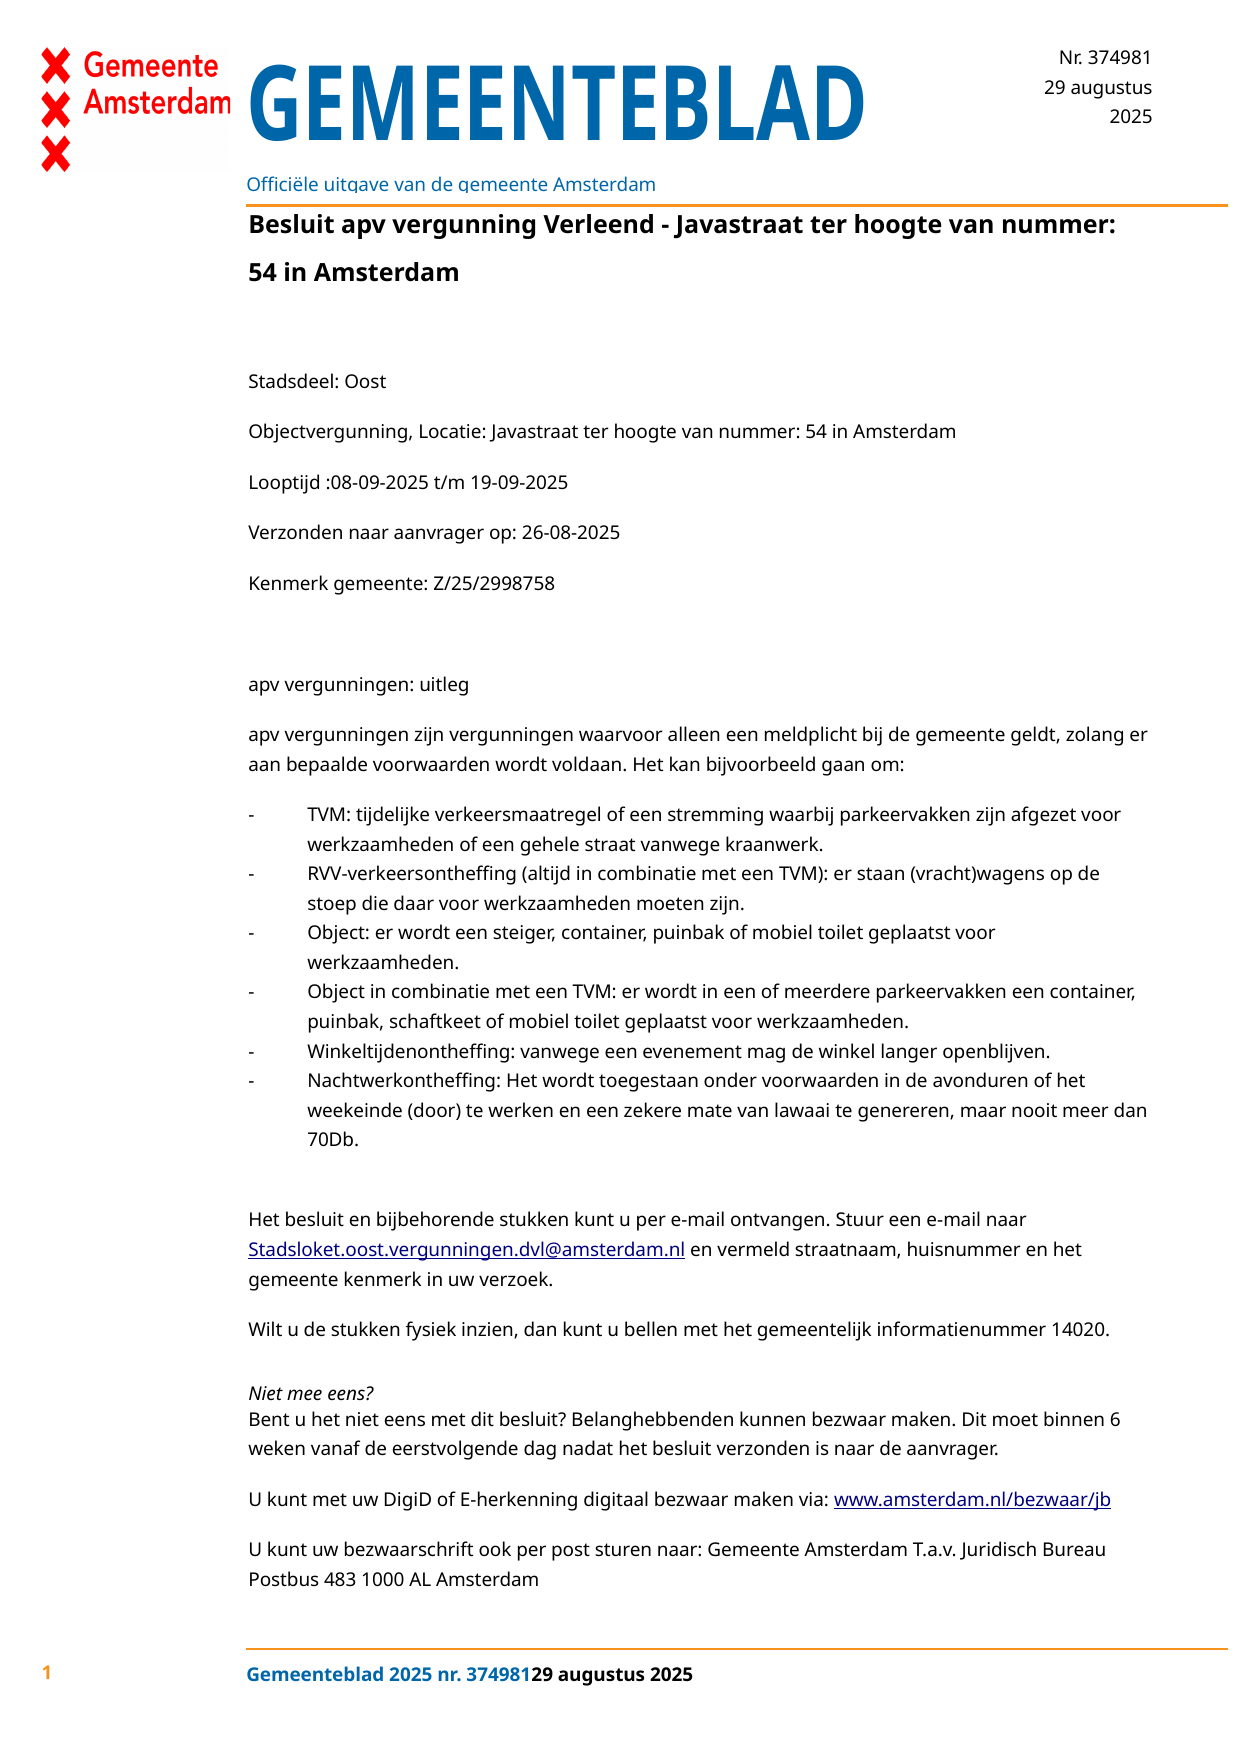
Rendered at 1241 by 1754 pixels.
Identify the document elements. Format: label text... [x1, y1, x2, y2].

text apv vergunningen zijn vergunningen waarvoor alleen een meldplicht bij de gemeente geldt, zolang er aan bepaalde voorwaarden wordt voldaan. Het kan bijvoorbeeld gaan om: [248, 721, 1152, 777]
text Wilt u de stukken fysiek inzien, dan kunt u bellen met het gemeentelijk informatienummer 14020. [248, 1316, 1152, 1342]
text U kunt met uw DigiD of E-herkenning digitaal bezwaar maken via: www.amsterdam.nl/bezwaar/jb [248, 1486, 1152, 1512]
text Het besluit en bijbehorende stukken kunt u per e-mail ontvangen. Stuur een e-mail naar Stadsloket.oost.vergunningen.dvl@amsterdam.nl en vermeld straatnaam, huisnummer en het gemeente kenmerk in uw verzoek. [248, 1207, 1152, 1292]
list Object in combinatie met een TVM: er wordt in een of meerdere parkeervakken een container, puinbak, schaftkeet of mobiel toilet geplaatst voor werkzaamheden. [248, 979, 1152, 1034]
text U kunt uw bezwaarschrift ook per post sturen naar: Gemeente Amsterdam T.a.v. Juridisch Bureau Postbus 483 1000 AL Amsterdam [248, 1536, 1152, 1592]
list TVM: tijdelijke verkeersmaatregel of een stremming waarbij parkeervakken zijn afgezet voor werkzaamheden of een gehele straat vanwege kraanwerk. [248, 801, 1152, 857]
text Bent u het niet eens met dit besluit? Belanghebbenden kunnen bezwaar maken. Dit moet binnen 6 weken vanaf de eerstvolgende dag nadat het besluit verzonden is naar de aanvrager. [248, 1406, 1152, 1461]
text Besluit apv vergunning Verleend - Javastraat ter hoogte van nummer: 54 in Amsterdam [248, 207, 1152, 288]
text Looptijd :08-09-2025 t/m 19-09-2025 [248, 469, 1152, 495]
text Objectvergunning, Locatie: Javastraat ter hoogte van nummer: 54 in Amsterdam [248, 419, 1152, 444]
list RVV-verkeersontheffing (altijd in combinatie met een TVM): er staan (vracht)wagens op de stoep die daar voor werkzaamheden moeten zijn. [248, 860, 1152, 916]
text apv vergunningen: uitleg [248, 671, 1152, 697]
list Object: er wordt een steiger, container, puinbak of mobiel toilet geplaatst voor werkzaamheden. [248, 919, 1152, 975]
list Winkeltijdenontheffing: vanwege een evenement mag de winkel langer openblijven. [248, 1038, 1152, 1064]
text Stadsdeel: Oost [248, 368, 1152, 394]
text Kenmerk gemeente: Z/25/2998758 [248, 570, 1152, 596]
list Nachtwerkontheffing: Het wordt toegestaan onder voorwaarden in de avonduren of het weekeinde (door) te werken en een zekere mate van lawaai te genereren, maar nooit meer dan 70Db. [248, 1067, 1152, 1152]
picture [41, 47, 231, 172]
text Niet mee eens? [248, 1380, 1152, 1406]
text Verzonden naar aanvrager op: 26-08-2025 [248, 519, 1152, 545]
